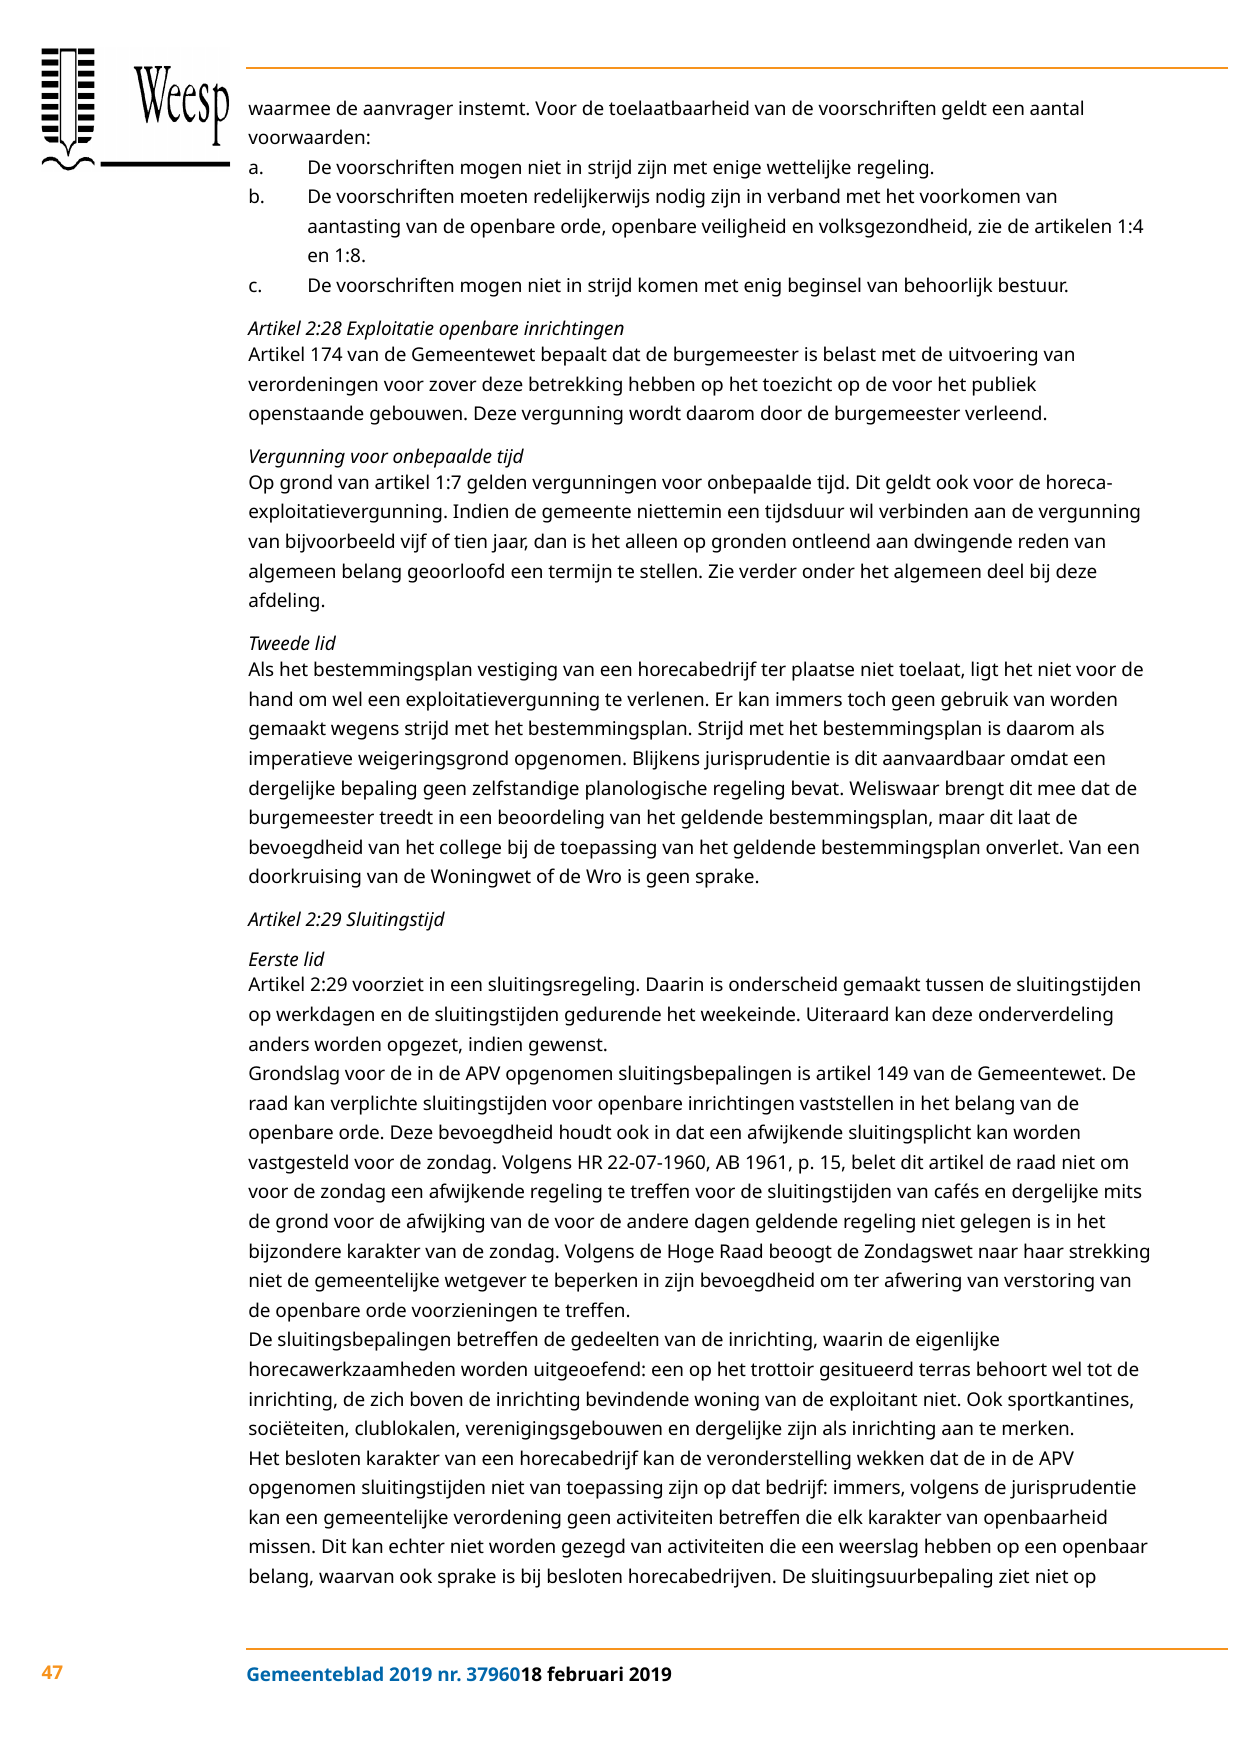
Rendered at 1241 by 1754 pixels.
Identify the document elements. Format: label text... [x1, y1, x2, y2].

text Grondslag voor de in de APV opgenomen sluitingsbepalingen is artikel 149 van de Gemeentewet. De raad kan verplichte sluitingstijden voor openbare inrichtingen vaststellen in het belang van de openbare orde. Deze bevoegdheid houdt ook in dat een afwijkende sluitingsplicht kan worden vastgesteld voor de zondag. Volgens HR 22-07-1960, AB 1961, p. 15, belet dit artikel de raad niet om voor de zondag een afwijkende regeling te treffen voor de sluitingstijden van cafés en dergelijke mits de grond voor de afwijking van de voor de andere dagen geldende regeling niet gelegen is in het bijzondere karakter van de zondag. Volgens de Hoge Raad beoogt de Zondagswet naar haar strekking niet de gemeentelijke wetgever te beperken in zijn bevoegdheid om ter afwering van verstoring van de openbare orde voorzieningen te treffen. [248, 1060, 1152, 1323]
text De sluitingsbepalingen betreffen de gedeelten van de inrichting, waarin de eigenlijke horecawerkzaamheden worden uitgeoefend: een op het trottoir gesitueerd terras behoort wel tot de inrichting, de zich boven de inrichting bevindende woning van de exploitant niet. Ook sportkantines, sociëteiten, clublokalen, verenigingsgebouwen en dergelijke zijn als inrichting aan te merken. [248, 1327, 1152, 1441]
list De voorschriften mogen niet in strijd komen met enig beginsel van behoorlijk bestuur. [248, 272, 1152, 298]
text Het besloten karakter van een horecabedrijf kan de veronderstelling wekken dat de in de APV opgenomen sluitingstijden niet van toepassing zijn op dat bedrijf: immers, volgens de jurisprudentie kan een gemeentelijke verordening geen activiteiten betreffen die elk karakter van openbaarheid missen. Dit kan echter niet worden gezegd van activiteiten die een weerslag hebben op een openbaar belang, waarvan ook sprake is bij besloten horecabedrijven. De sluitingsuurbepaling ziet niet op [248, 1445, 1152, 1589]
list De voorschriften moeten redelijkerwijs nodig zijn in verband met het voorkomen van aantasting van de openbare orde, openbare veiligheid en volksgezondheid, zie de artikelen 1:4 en 1:8. [248, 183, 1152, 268]
text Vergunning voor onbepaalde tijd [248, 443, 1152, 469]
text waarmee de aanvrager instemt. Voor de toelaatbaarheid van de voorschriften geldt een aantal voorwaarden: [248, 95, 1152, 150]
text Op grond van artikel 1:7 gelden vergunningen voor onbepaalde tijd. Dit geldt ook voor de horeca-exploitatievergunning. Indien de gemeente niettemin een tijdsduur wil verbinden aan de vergunning van bijvoorbeeld vijf of tien jaar, dan is het alleen op gronden ontleend aan dwingende reden van algemeen belang geoorloofd een termijn te stellen. Zie verder onder het algemeen deel bij deze afdeling. [248, 469, 1152, 613]
text Artikel 2:28 Exploitatie openbare inrichtingen [248, 315, 1152, 341]
text Tweede lid [248, 631, 1152, 656]
picture [41, 47, 231, 172]
text Als het bestemmingsplan vestiging van een horecabedrijf ter plaatse niet toelaat, ligt het niet voor de hand om wel een exploitatievergunning te verlenen. Er kan immers toch geen gebruik van worden gemaakt wegens strijd met het bestemmingsplan. Strijd met het bestemmingsplan is daarom als imperatieve weigeringsgrond opgenomen. Blijkens jurisprudentie is dit aanvaardbaar omdat een dergelijke bepaling geen zelfstandige planologische regeling bevat. Weliswaar brengt dit mee dat de burgemeester treedt in een beoordeling van het geldende bestemmingsplan, maar dit laat de bevoegdheid van het college bij de toepassing van het geldende bestemmingsplan onverlet. Van een doorkruising van de Woningwet of de Wro is geen sprake. [248, 656, 1152, 889]
text Artikel 2:29 Sluitingstijd [248, 907, 1152, 932]
list De voorschriften mogen niet in strijd zijn met enige wettelijke regeling. [248, 154, 1152, 180]
text Artikel 2:29 voorziet in een sluitingsregeling. Daarin is onderscheid gemaakt tussen de sluitingstijden op werkdagen en de sluitingstijden gedurende het weekeinde. Uiteraard kan deze onderverdeling anders worden opgezet, indien gewenst. [248, 972, 1152, 1056]
text Artikel 174 van de Gemeentewet bepaalt dat de burgemeester is belast met de uitvoering van verordeningen voor zover deze betrekking hebben op het toezicht op de voor het publiek openstaande gebouwen. Deze vergunning wordt daarom door de burgemeester verleend. [248, 341, 1152, 426]
text Eerste lid [248, 946, 1152, 972]
